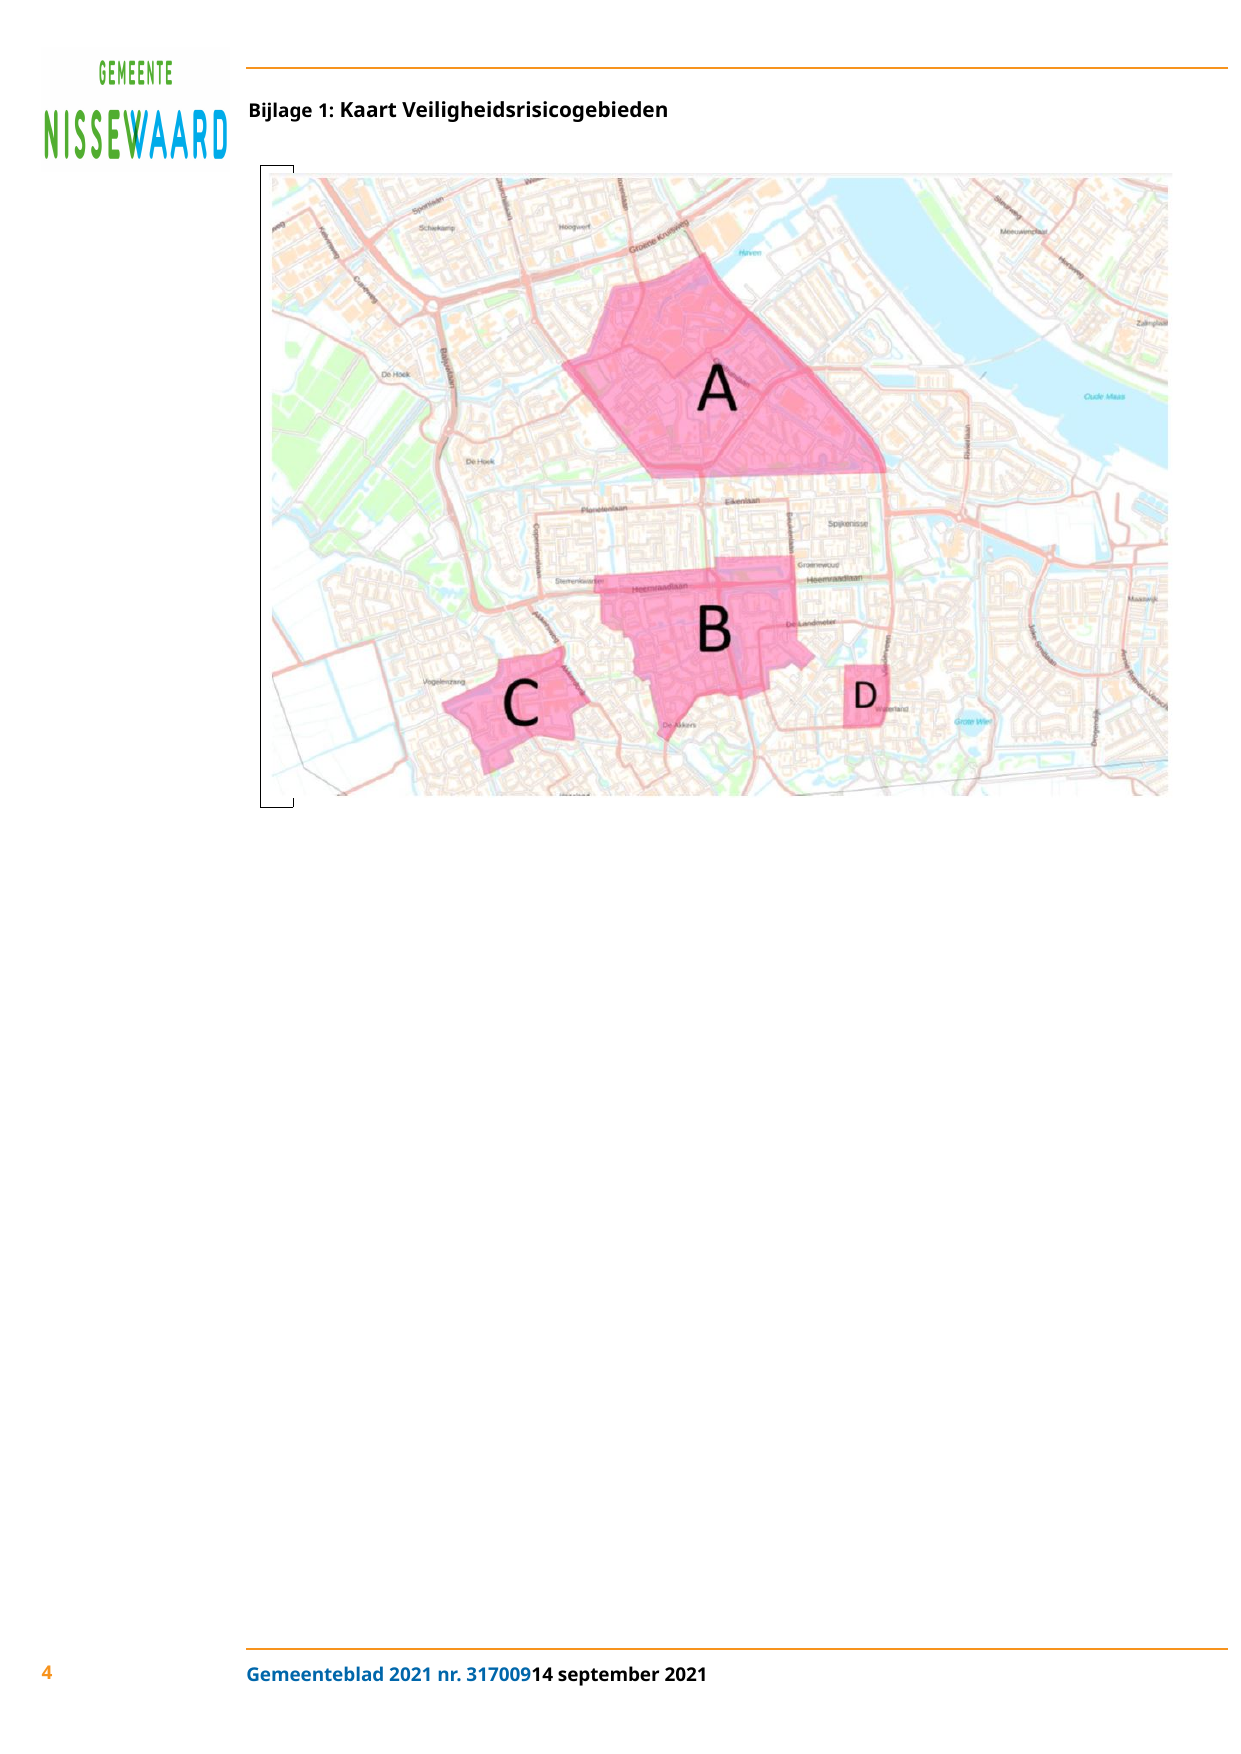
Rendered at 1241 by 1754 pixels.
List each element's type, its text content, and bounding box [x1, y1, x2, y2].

picture [41, 47, 231, 172]
text Bijlage 1: Kaart Veiligheidsrisicogebieden [248, 95, 1152, 123]
picture [268, 173, 1173, 798]
